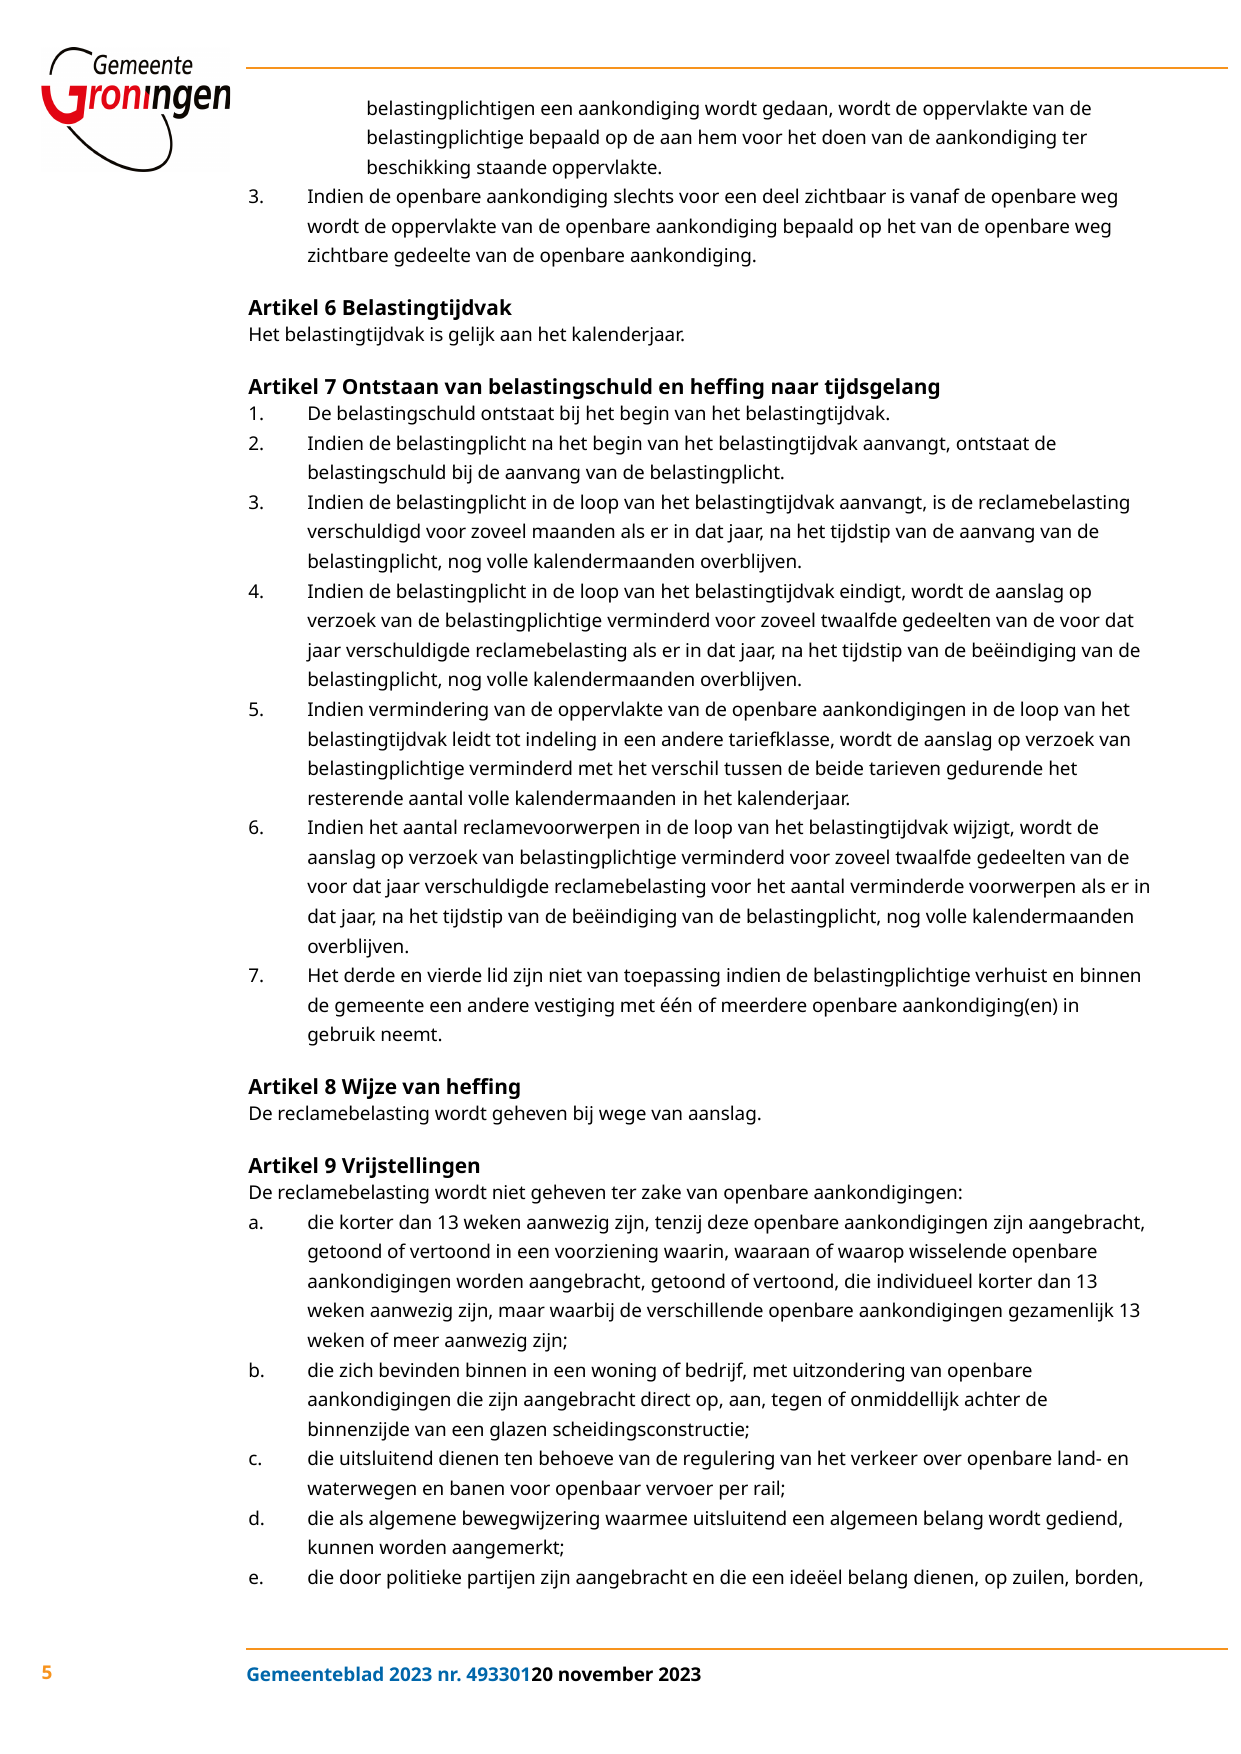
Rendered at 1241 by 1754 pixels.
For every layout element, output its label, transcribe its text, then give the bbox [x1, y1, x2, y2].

text Het belastingtijdvak is gelijk aan het kalenderjaar. [248, 322, 1152, 347]
text Artikel 8 Wijze van heffing [248, 1072, 1152, 1101]
text De reclamebelasting wordt geheven bij wege van aanslag. [248, 1101, 1152, 1126]
list Indien de openbare aankondiging slechts voor een deel zichtbaar is vanaf de openbare weg wordt de oppervlakte van de openbare aankondiging bepaald op het van de openbare weg zichtbare gedeelte van de openbare aankondiging. [248, 183, 1152, 268]
text Artikel 6 Belastingtijdvak [248, 293, 1152, 322]
list Indien de belastingplicht in de loop van het belastingtijdvak eindigt, wordt de aanslag op verzoek van de belastingplichtige verminderd voor zoveel twaalfde gedeelten van de voor dat jaar verschuldigde reclamebelasting als er in dat jaar, na het tijdstip van de beëindiging van de belastingplicht, nog volle kalendermaanden overblijven. [248, 578, 1152, 692]
list die uitsluitend dienen ten behoeve van de regulering van het verkeer over openbare land- en waterwegen en banen voor openbaar vervoer per rail; [248, 1446, 1152, 1501]
list die korter dan 13 weken aanwezig zijn, tenzij deze openbare aankondigingen zijn aangebracht, getoond of vertoond in een voorziening waarin, waaraan of waarop wisselende openbare aankondigingen worden aangebracht, getoond of vertoond, die individueel korter dan 13 weken aanwezig zijn, maar waarbij de verschillende openbare aankondigingen gezamenlijk 13 weken of meer aanwezig zijn; [248, 1209, 1152, 1353]
text Artikel 7 Ontstaan van belastingschuld en heffing naar tijdsgelang [248, 372, 1152, 400]
list belastingplichtigen een aankondiging wordt gedaan, wordt de oppervlakte van de belastingplichtige bepaald op de aan hem voor het doen van de aankondiging ter beschikking staande oppervlakte. [307, 95, 1152, 180]
list die zich bevinden binnen in een woning of bedrijf, met uitzondering van openbare aankondigingen die zijn aangebracht direct op, aan, tegen of onmiddellijk achter de binnenzijde van een glazen scheidingsconstructie; [248, 1357, 1152, 1442]
list Indien de belastingplicht in de loop van het belastingtijdvak aanvangt, is de reclamebelasting verschuldigd voor zoveel maanden als er in dat jaar, na het tijdstip van de aanvang van de belastingplicht, nog volle kalendermaanden overblijven. [248, 489, 1152, 574]
text Artikel 9 Vrijstellingen [248, 1151, 1152, 1179]
list De belastingschuld ontstaat bij het begin van het belastingtijdvak. [248, 400, 1152, 426]
list Indien het aantal reclamevoorwerpen in de loop van het belastingtijdvak wijzigt, wordt de aanslag op verzoek van belastingplichtige verminderd voor zoveel twaalfde gedeelten van de voor dat jaar verschuldigde reclamebelasting voor het aantal verminderde voorwerpen als er in dat jaar, na het tijdstip van de beëindiging van de belastingplicht, nog volle kalendermaanden overblijven. [248, 814, 1152, 959]
text De reclamebelasting wordt niet geheven ter zake van openbare aankondigingen: [248, 1179, 1152, 1205]
picture [41, 47, 231, 172]
list die door politieke partijen zijn aangebracht en die een ideëel belang dienen, op zuilen, borden, [248, 1564, 1152, 1590]
list Het derde en vierde lid zijn niet van toepassing indien de belastingplichtige verhuist en binnen de gemeente een andere vestiging met één of meerdere openbare aankondiging(en) in gebruik neemt. [248, 962, 1152, 1047]
list die als algemene bewegwijzering waarmee uitsluitend een algemeen belang wordt gediend, kunnen worden aangemerkt; [248, 1505, 1152, 1560]
list Indien vermindering van de oppervlakte van de openbare aankondigingen in de loop van het belastingtijdvak leidt tot indeling in een andere tariefklasse, wordt de aanslag op verzoek van belastingplichtige verminderd met het verschil tussen de beide tarieven gedurende het resterende aantal volle kalendermaanden in het kalenderjaar. [248, 696, 1152, 811]
list Indien de belastingplicht na het begin van het belastingtijdvak aanvangt, ontstaat de belastingschuld bij de aanvang van de belastingplicht. [248, 430, 1152, 485]
